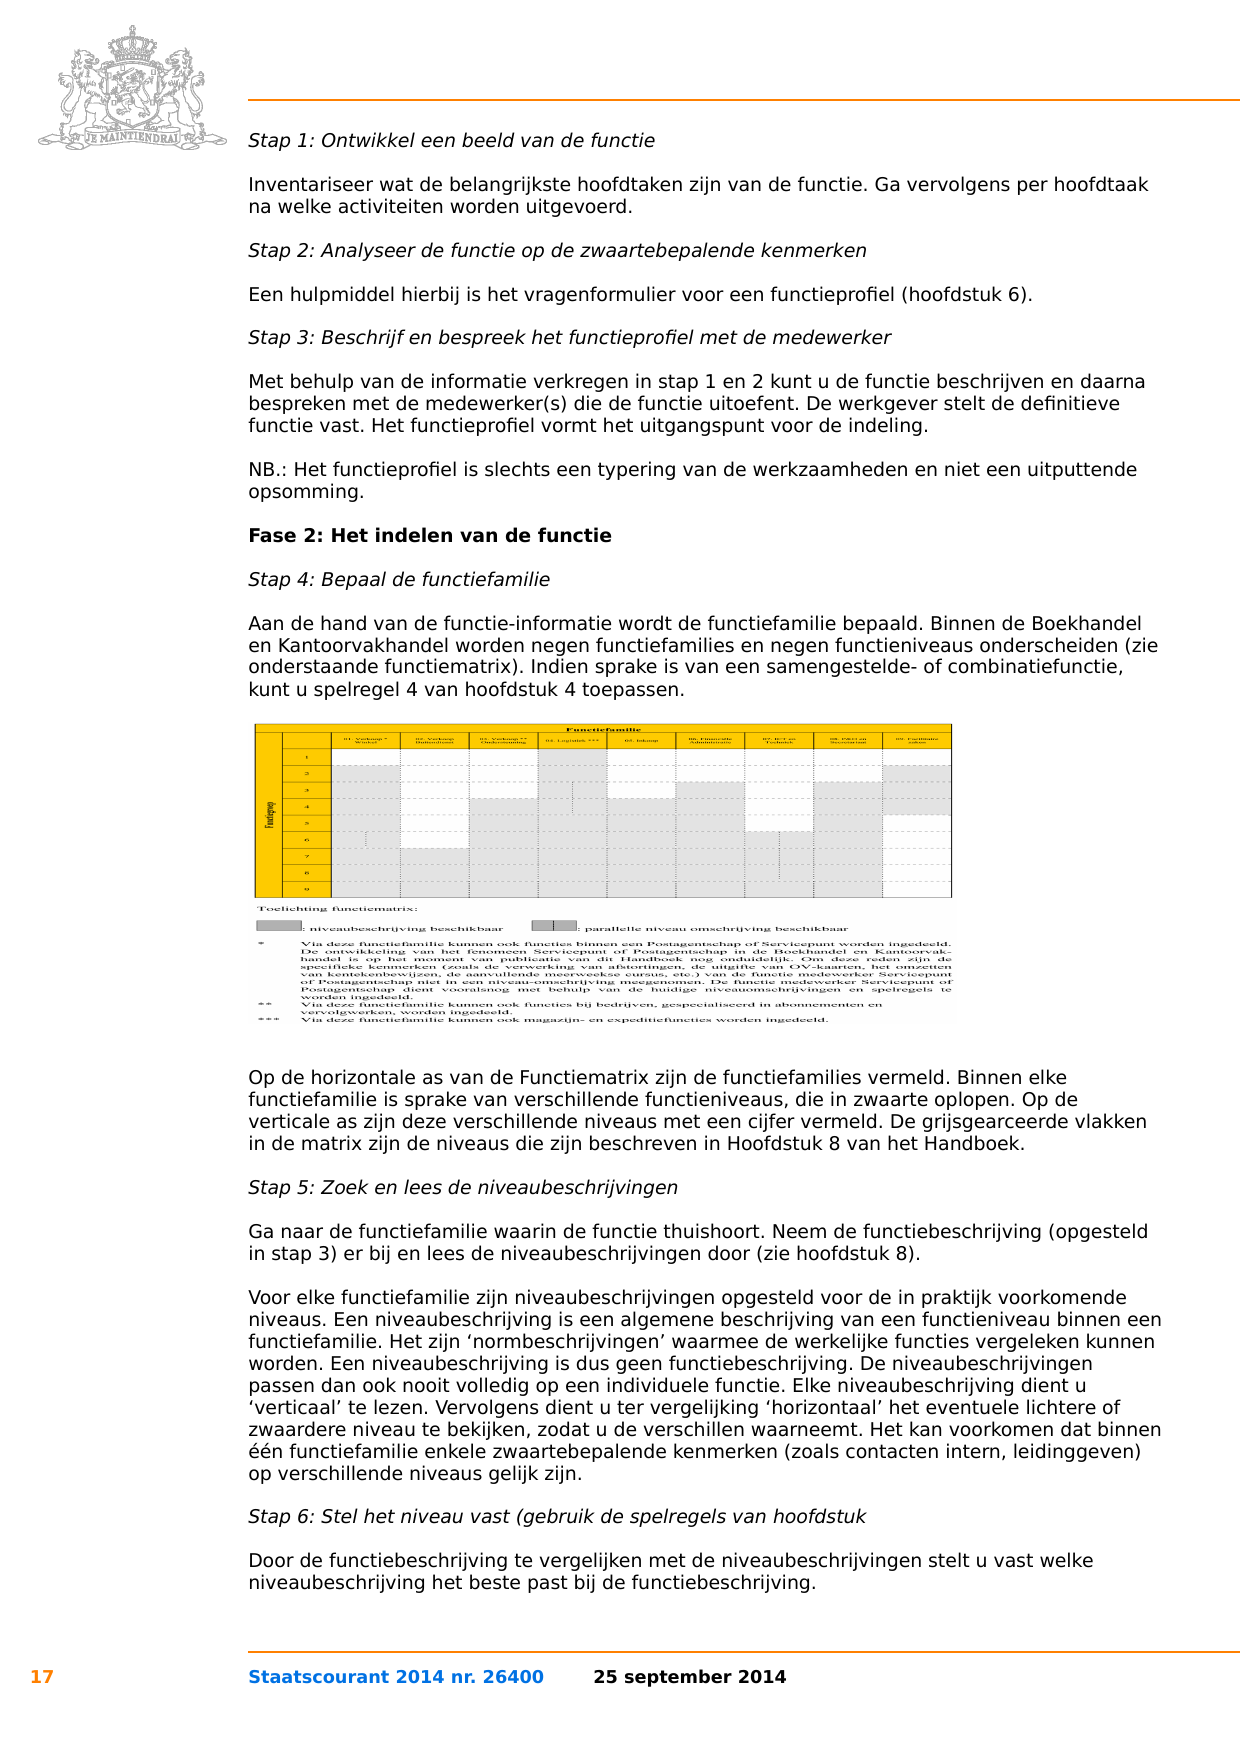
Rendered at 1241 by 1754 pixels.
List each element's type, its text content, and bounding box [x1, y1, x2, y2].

subtitle Stap 4: Bepaal de functiefamilie [248, 569, 1163, 591]
subtitle Stap 5: Zoek en lees de niveaubeschrijvingen [248, 1177, 1163, 1199]
picture [248, 722, 957, 1024]
picture [38, 25, 227, 150]
text Door de functiebeschrijving te vergelijken met de niveaubeschrijvingen stelt u vast welke niveaubeschrijving het beste past bij de functiebeschrijving. [248, 1550, 1163, 1594]
text Inventariseer wat de belangrijkste hoofdtaken zijn van de functie. Ga vervolgens per hoofdtaak na welke activiteiten worden uitgevoerd. [248, 174, 1163, 218]
text Voor elke functiefamilie zijn niveaubeschrijvingen opgesteld voor de in praktijk voorkomende niveaus. Een niveaubeschrijving is een algemene beschrijving van een functieniveau binnen een functiefamilie. Het zijn ‘normbeschrijvingen’ waarmee de werkelijke functies vergeleken kunnen worden. Een niveaubeschrijving is dus geen functiebeschrijving. De niveaubeschrijvingen passen dan ook nooit volledig op een individuele functie. Elke niveaubeschrijving dient u ‘verticaal’ te lezen. Vervolgens dient u ter vergelijking ‘horizontaal’ het eventuele lichtere of zwaardere niveau te bekijken, zodat u de verschillen waarneemt. Het kan voorkomen dat binnen één functiefamilie enkele zwaartebepalende kenmerken (zoals contacten intern, leidinggeven) op verschillende niveaus gelijk zijn. [248, 1287, 1163, 1484]
text Met behulp van de informatie verkregen in stap 1 en 2 kunt u de functie beschrijven en daarna bespreken met de medewerker(s) die de functie uitoefent. De werkgever stelt de definitieve functie vast. Het functieprofiel vormt het uitgangspunt voor de indeling. [248, 371, 1163, 437]
text Ga naar de functiefamilie waarin de functie thuishoort. Neem de functiebeschrijving (opgesteld in stap 3) er bij en lees de niveaubeschrijvingen door (zie hoofdstuk 8). [248, 1221, 1163, 1265]
text NB.: Het functieprofiel is slechts een typering van de werkzaamheden en niet een uitputtende opsomming. [248, 459, 1163, 503]
subtitle Stap 2: Analyseer de functie op de zwaartebepalende kenmerken [248, 239, 1163, 262]
text Op de horizontale as van de Functiematrix zijn de functiefamilies vermeld. Binnen elke functiefamilie is sprake van verschillende functieniveaus, die in zwaarte oplopen. Op de verticale as zijn deze verschillende niveaus met een cijfer vermeld. De grijsgearceerde vlakken in de matrix zijn de niveaus die zijn beschreven in Hoofdstuk 8 van het Handboek. [248, 1067, 1163, 1155]
text Een hulpmiddel hierbij is het vragenformulier voor een functieprofiel (hoofdstuk 6). [248, 283, 1163, 305]
subtitle Stap 6: Stel het niveau vast (gebruik de spelregels van hoofdstuk [248, 1506, 1163, 1528]
subtitle Fase 2: Het indelen van de functie [248, 525, 1163, 547]
subtitle Stap 3: Beschrijf en bespreek het functieprofiel met de medewerker [248, 327, 1163, 349]
subtitle Stap 1: Ontwikkel een beeld van de functie [248, 130, 1163, 152]
text Aan de hand van de functie-informatie wordt de functiefamilie bepaald. Binnen de Boekhandel en Kantoorvakhandel worden negen functiefamilies en negen functieniveaus onderscheiden (zie onderstaande functiematrix). Indien sprake is van een samengestelde- of combinatiefunctie, kunt u spelregel 4 van hoofdstuk 4 toepassen. [248, 612, 1163, 700]
